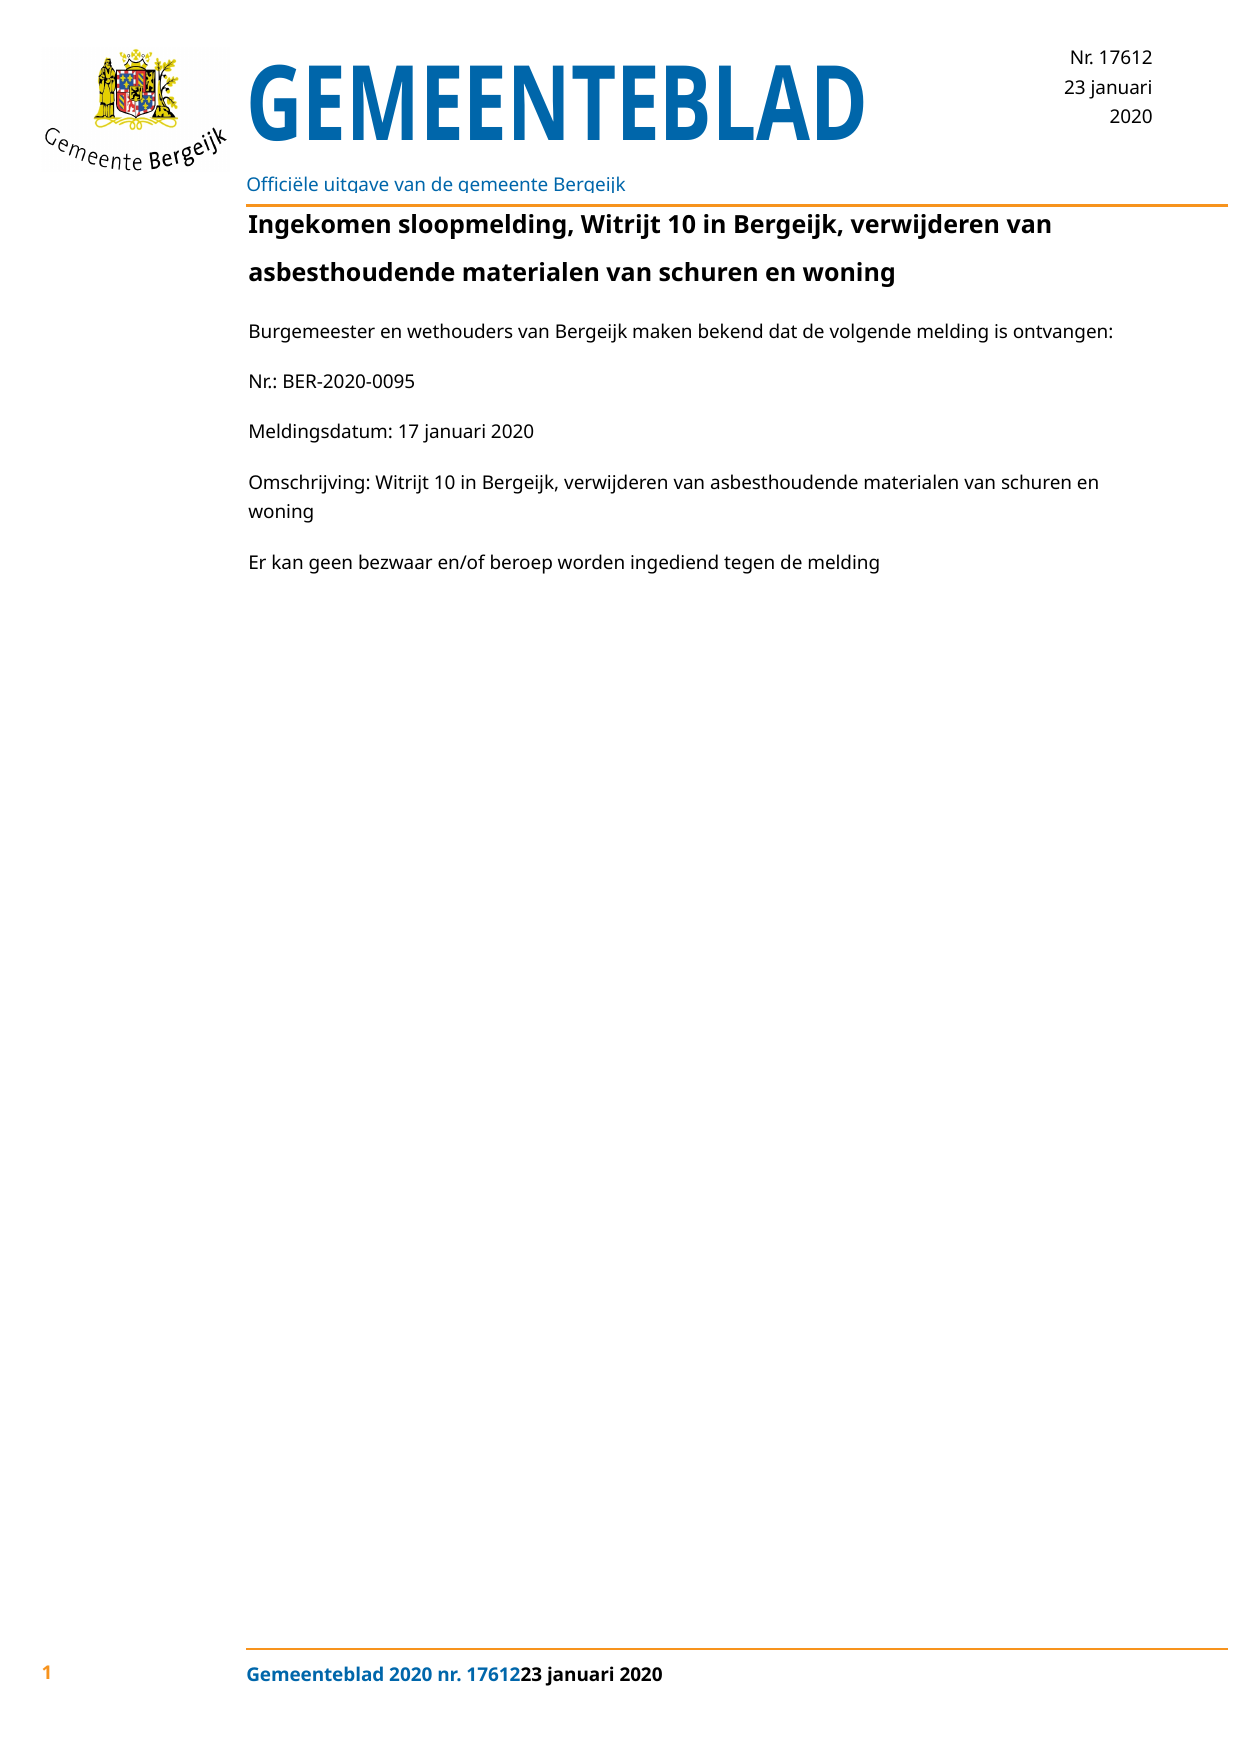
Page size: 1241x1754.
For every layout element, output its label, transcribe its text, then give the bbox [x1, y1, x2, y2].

text Nr.: BER-2020-0095 [248, 368, 1152, 394]
picture [41, 47, 231, 172]
text Omschrijving: Witrijt 10 in Bergeijk, verwijderen van asbesthoudende materialen van schuren en woning [248, 469, 1152, 524]
text Burgemeester en wethouders van Bergeijk maken bekend dat de volgende melding is ontvangen: [248, 318, 1152, 344]
text Ingekomen sloopmelding, Witrijt 10 in Bergeijk, verwijderen van asbesthoudende materialen van schuren en woning [248, 207, 1152, 288]
text Er kan geen bezwaar en/of beroep worden ingediend tegen de melding [248, 549, 1152, 575]
text Meldingsdatum: 17 januari 2020 [248, 419, 1152, 444]
